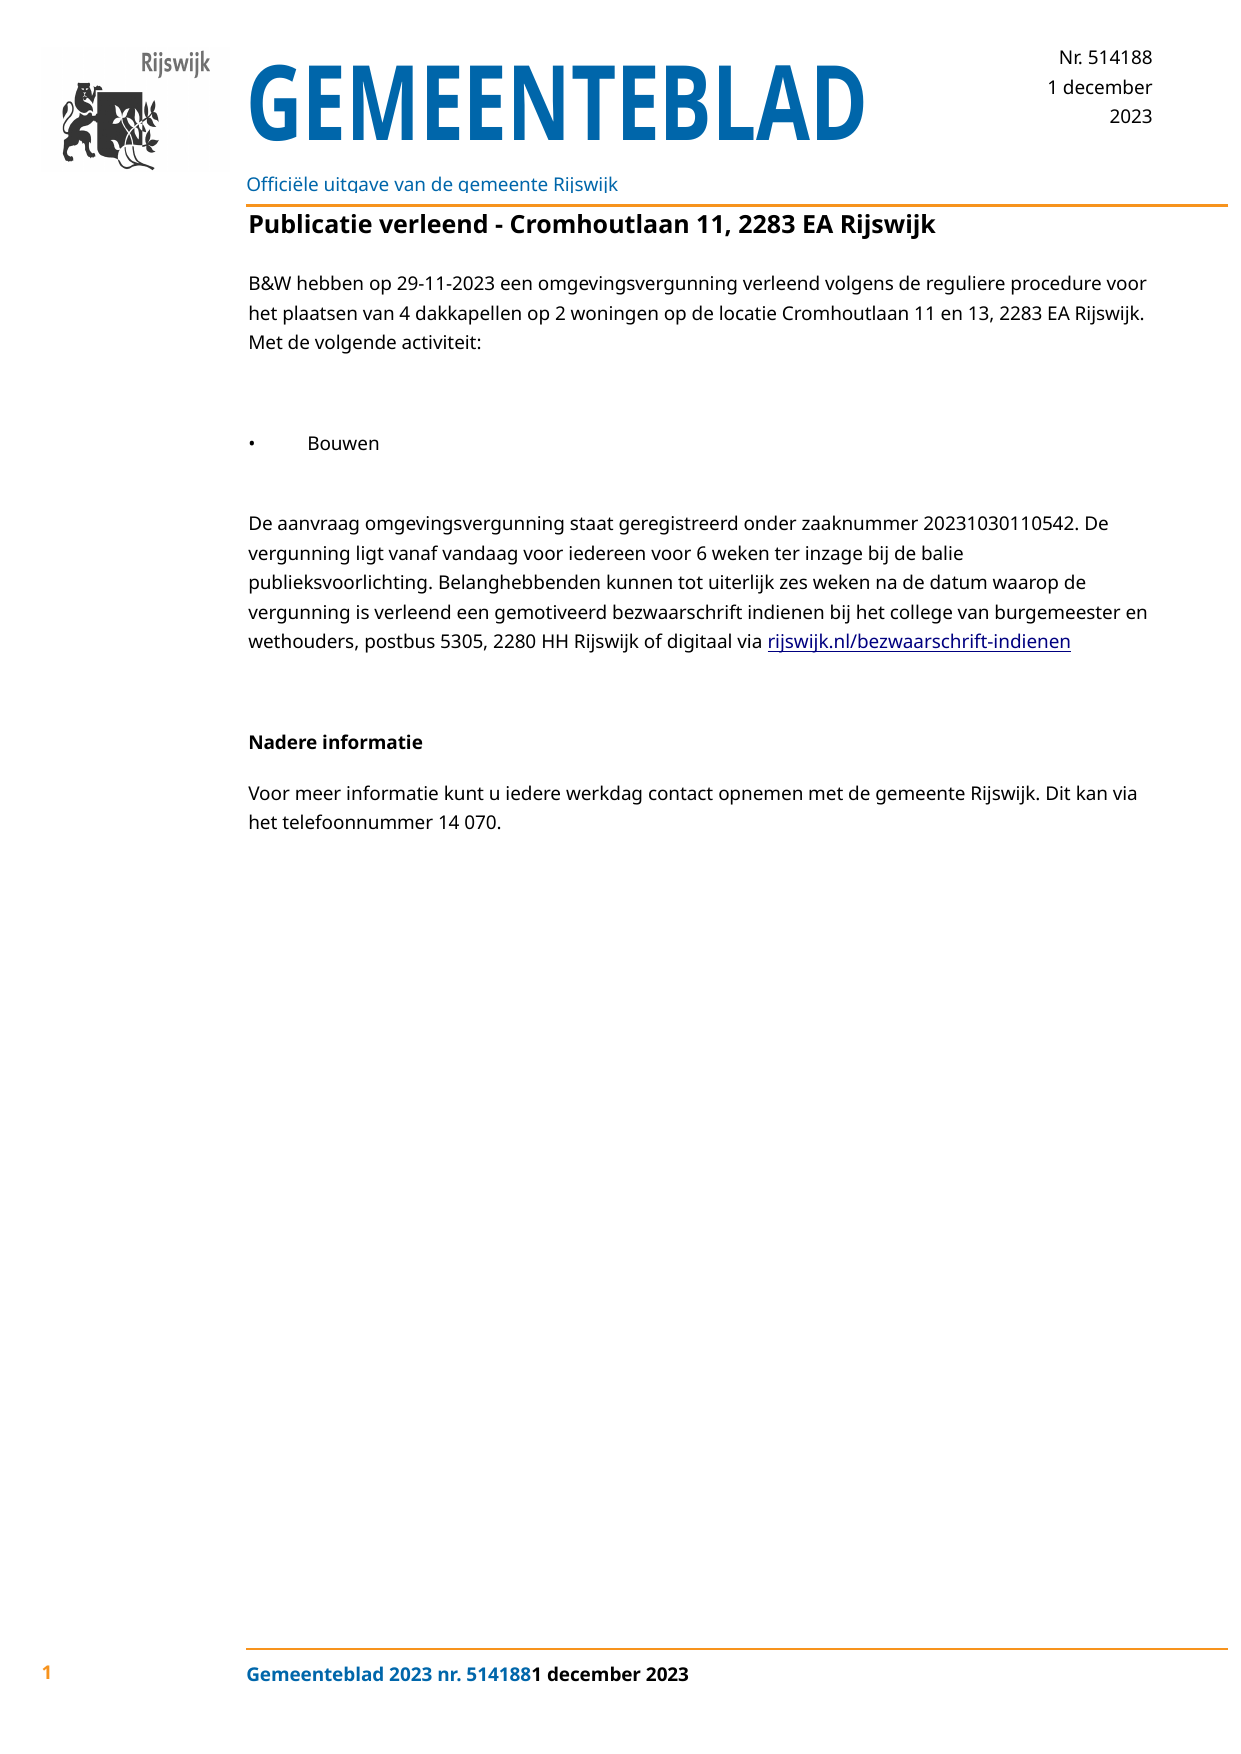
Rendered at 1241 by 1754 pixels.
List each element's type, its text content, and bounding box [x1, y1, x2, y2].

text Voor meer informatie kunt u iedere werkdag contact opnemen met de gemeente Rijswijk. Dit kan via het telefoonnummer 14 070. [248, 780, 1152, 835]
list Bouwen [248, 430, 1152, 456]
text B&W hebben op 29-11-2023 een omgevingsvergunning verleend volgens de reguliere procedure voor het plaatsen van 4 dakkapellen op 2 woningen op de locatie Cromhoutlaan 11 en 13, 2283 EA Rijswijk. Met de volgende activiteit: [248, 270, 1152, 355]
text Nadere informatie [248, 729, 1152, 755]
text De aanvraag omgevingsvergunning staat geregistreerd onder zaaknummer 20231030110542. De vergunning ligt vanaf vandaag voor iedereen voor 6 weken ter inzage bij de balie publieksvoorlichting. Belanghebbenden kunnen tot uiterlijk zes weken na de datum waarop de vergunning is verleend een gemotiveerd bezwaarschrift indienen bij het college van burgemeester en wethouders, postbus 5305, 2280 HH Rijswijk of digitaal via rijswijk.nl/bezwaarschrift-indienen [248, 510, 1152, 654]
picture [41, 47, 231, 172]
text Publicatie verleend - Cromhoutlaan 11, 2283 EA Rijswijk [248, 207, 1152, 241]
